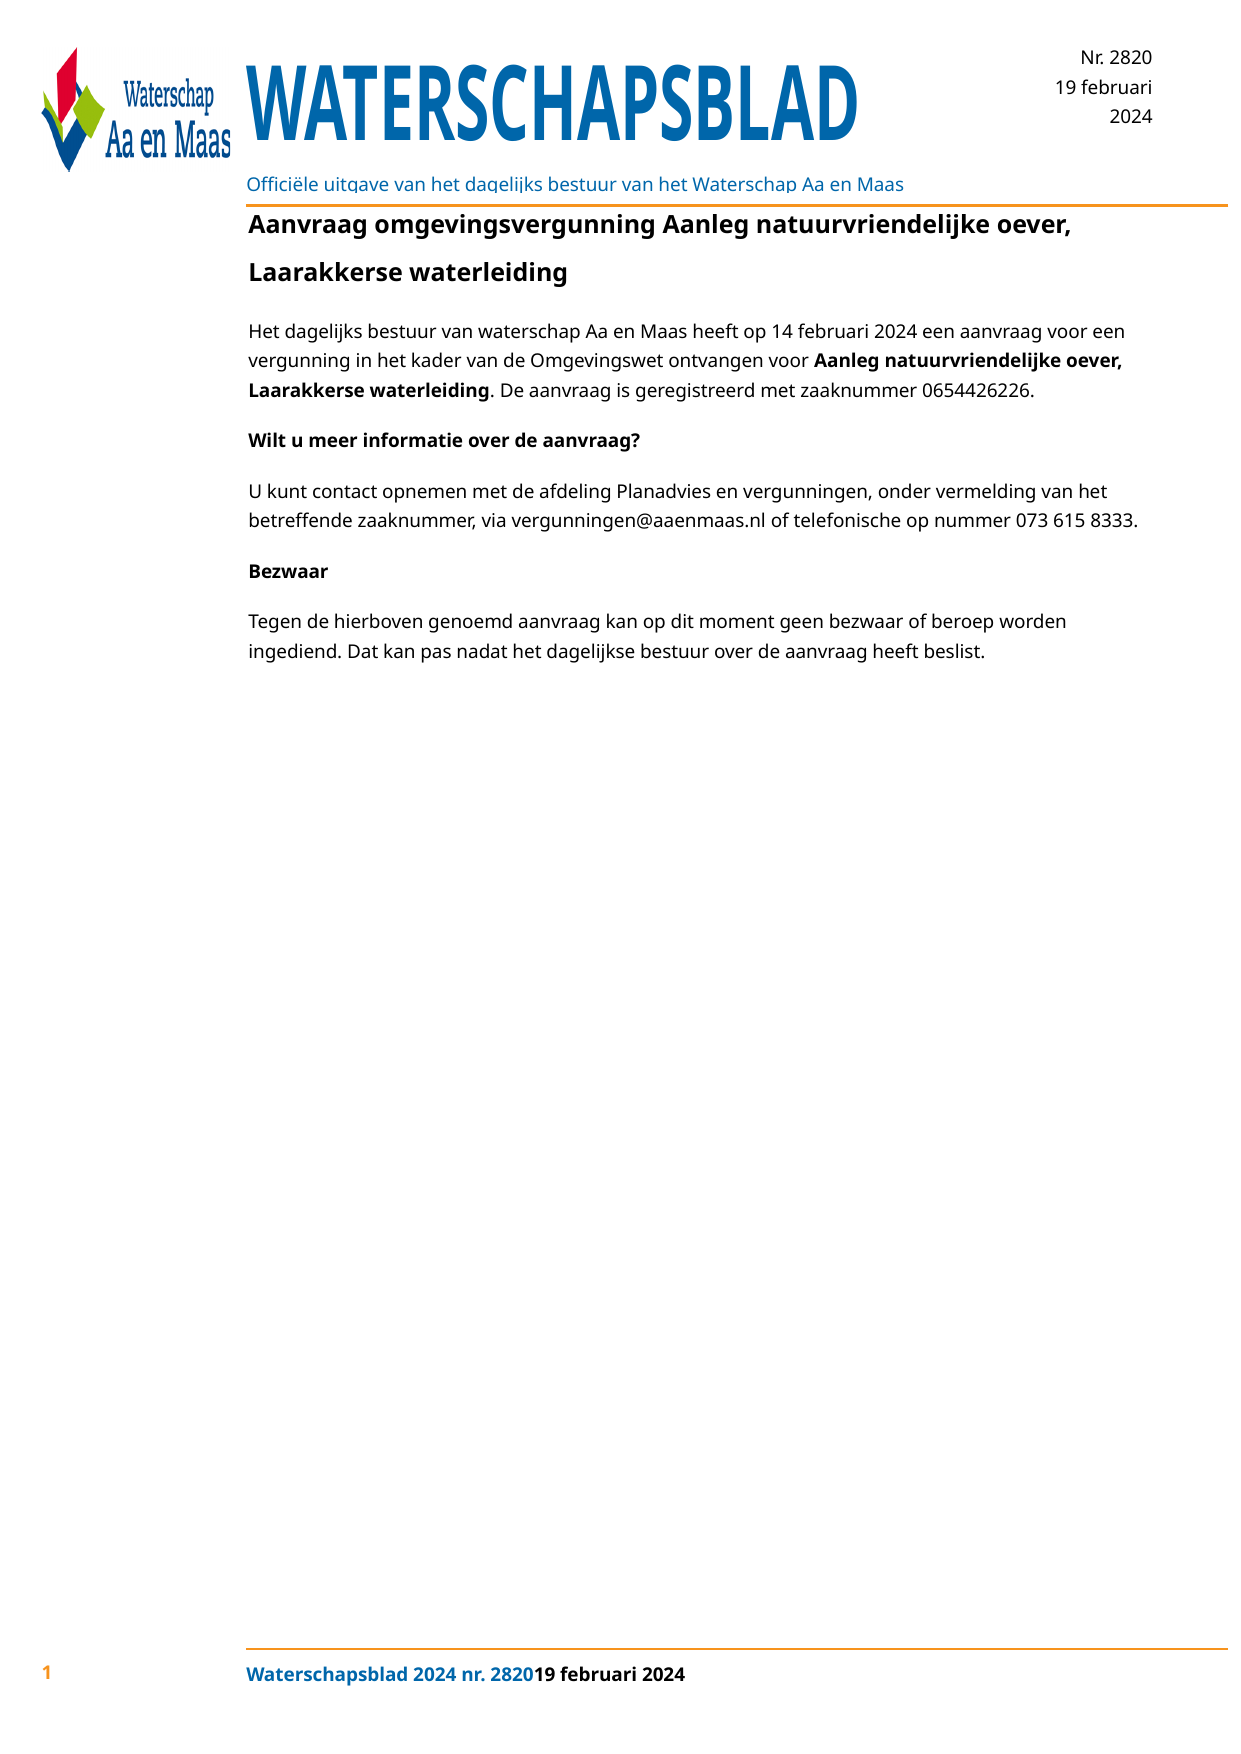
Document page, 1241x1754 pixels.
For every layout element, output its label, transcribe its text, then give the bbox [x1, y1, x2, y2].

picture [41, 47, 231, 172]
text Bezwaar [248, 558, 1152, 584]
text Wilt u meer informatie over de aanvraag? [248, 427, 1152, 453]
text Het dagelijks bestuur van waterschap Aa en Maas heeft op 14 februari 2024 een aanvraag voor een vergunning in het kader van de Omgevingswet ontvangen voor Aanleg natuurvriendelijke oever, Laarakkerse waterleiding. De aanvraag is geregistreerd met zaaknummer 0654426226. [248, 318, 1152, 403]
text Aanvraag omgevingsvergunning Aanleg natuurvriendelijke oever, Laarakkerse waterleiding [248, 207, 1152, 288]
text Tegen de hierboven genoemd aanvraag kan op dit moment geen bezwaar of beroep worden ingediend. Dat kan pas nadat het dagelijkse bestuur over de aanvraag heeft beslist. [248, 608, 1152, 664]
text U kunt contact opnemen met de afdeling Planadvies en vergunningen, onder vermelding van het betreffende zaaknummer, via vergunningen@aaenmaas.nl of telefonische op nummer 073 615 8333. [248, 478, 1152, 533]
